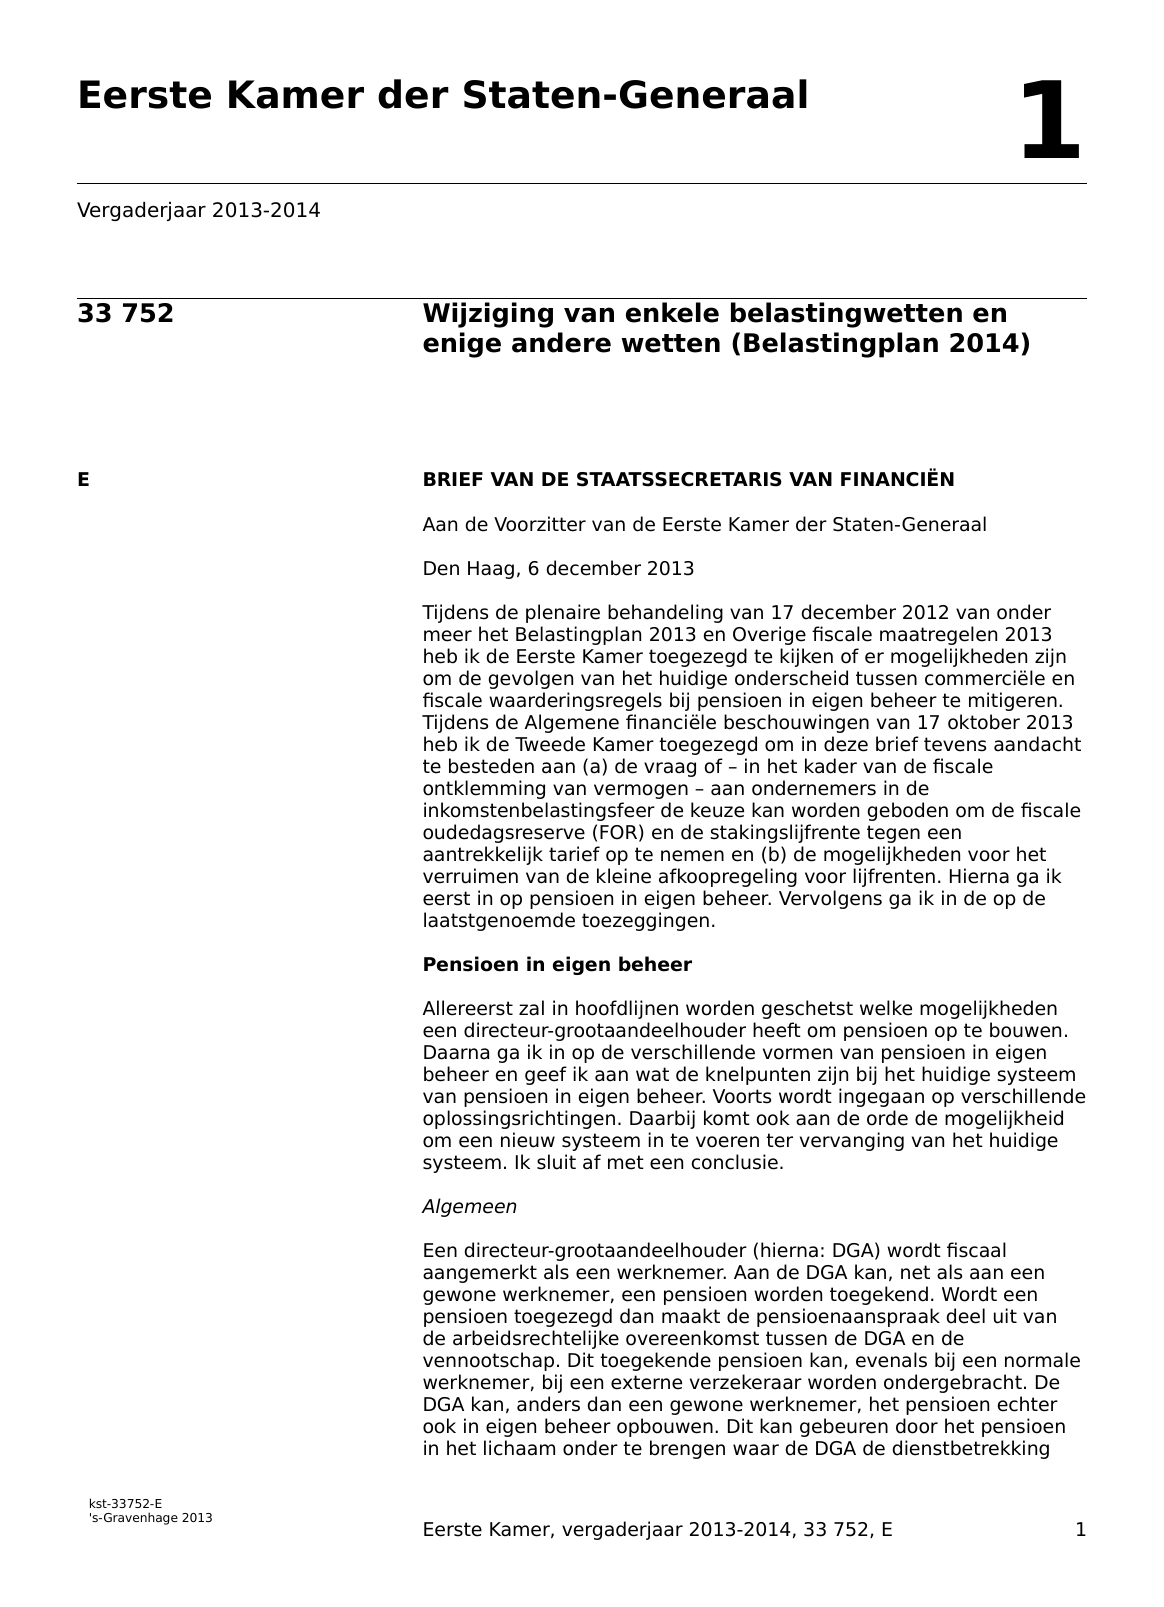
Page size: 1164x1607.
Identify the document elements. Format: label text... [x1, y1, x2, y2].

text kst-33752-E [88, 1497, 323, 1511]
table_cell Vergaderjaar 2013-2014 [77, 184, 1087, 298]
text Aan de Voorzitter van de Eerste Kamer der Staten-Generaal [422, 513, 1087, 536]
subtitle Algemeen [422, 1196, 1087, 1218]
subtitle Pensioen in eigen beheer [422, 954, 1087, 976]
text Den Haag, 6 december 2013 [422, 558, 1087, 580]
subtitle E BRIEF VAN DE STAATSSECRETARIS VAN FINANCIËN [77, 469, 1087, 491]
table_header 1 [886, 59, 1087, 183]
text 's-Gravenhage 2013 [88, 1511, 323, 1525]
text Een directeur-grootaandeelhouder (hierna: DGA) wordt fiscaal aangemerkt als een werknemer. Aan de DGA kan, net als aan een gewone werknemer, een pensioen worden toegekend. Wordt een pensioen toegezegd dan maakt de pensioenaanspraak deel uit van de arbeidsrechtelijke overeenkomst tussen de DGA en de vennootschap. Dit toegekende pensioen kan, evenals bij een normale werknemer, bij een externe verzekeraar worden ondergebracht. De DGA kan, anders dan een gewone werknemer, het pensioen echter ook in eigen beheer opbouwen. Dit kan gebeuren door het pensioen in het lichaam onder te brengen waar de DGA de dienstbetrekking [422, 1240, 1087, 1460]
text Allereerst zal in hoofdlijnen worden geschetst welke mogelijkheden een directeur-grootaandeelhouder heeft om pensioen op te bouwen. Daarna ga ik in op de verschillende vormen van pensioen in eigen beheer en geef ik aan wat de knelpunten zijn bij het huidige systeem van pensioen in eigen beheer. Voorts wordt ingegaan op verschillende oplossingsrichtingen. Daarbij komt ook aan de orde de mogelijkheid om een nieuw systeem in te voeren ter vervanging van het huidige systeem. Ik sluit af met een conclusie. [422, 998, 1087, 1174]
table_header Eerste Kamer der Staten-Generaal [77, 59, 886, 183]
subtitle 33 752 Wijziging van enkele belastingwetten en enige andere wetten (Belastingplan 2014) [77, 299, 1087, 358]
text Tijdens de plenaire behandeling van 17 december 2012 van onder meer het Belastingplan 2013 en Overige fiscale maatregelen 2013 heb ik de Eerste Kamer toegezegd te kijken of er mogelijkheden zijn om de gevolgen van het huidige onderscheid tussen commerciële en fiscale waarderingsregels bij pensioen in eigen beheer te mitigeren. Tijdens de Algemene financiële beschouwingen van 17 oktober 2013 heb ik de Tweede Kamer toegezegd om in deze brief tevens aandacht te besteden aan (a) de vraag of – in het kader van de fiscale ontklemming van vermogen – aan ondernemers in de inkomstenbelastingsfeer de keuze kan worden geboden om de fiscale oudedagsreserve (FOR) en de stakingslijfrente tegen een aantrekkelijk tarief op te nemen en (b) de mogelijkheden voor het verruimen van de kleine afkoopregeling voor lijfrenten. Hierna ga ik eerst in op pensioen in eigen beheer. Vervolgens ga ik in de op de laatstgenoemde toezeggingen. [422, 602, 1087, 932]
